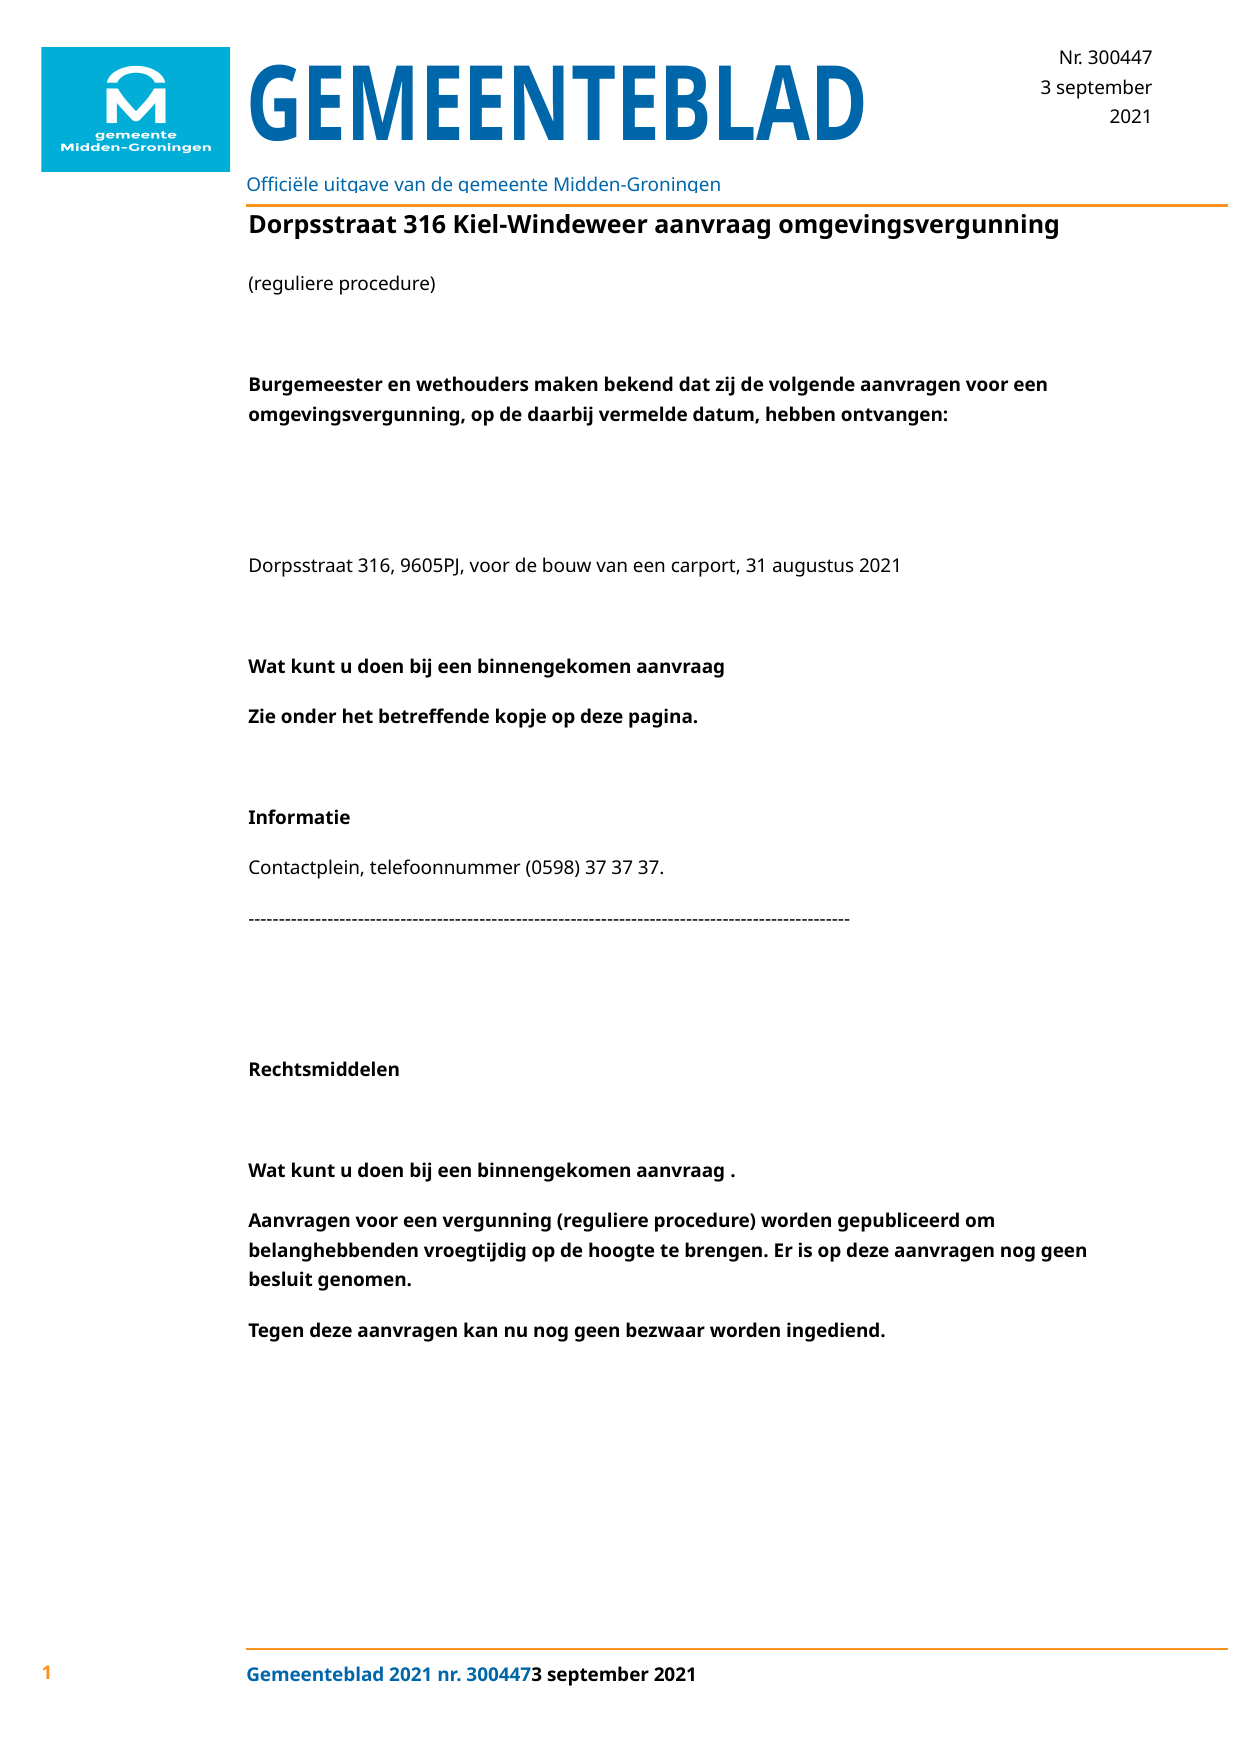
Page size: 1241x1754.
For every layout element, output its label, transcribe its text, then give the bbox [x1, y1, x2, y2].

text Rechtsmiddelen [248, 1056, 1152, 1082]
text Wat kunt u doen bij een binnengekomen aanvraag [248, 653, 1152, 678]
text Contactplein, telefoonnummer (0598) 37 37 37. [248, 854, 1152, 880]
text Zie onder het betreffende kopje op deze pagina. [248, 703, 1152, 729]
picture [108, 66, 164, 82]
text Wat kunt u doen bij een binnengekomen aanvraag . [248, 1157, 1152, 1183]
picture [107, 89, 165, 122]
picture [184, 146, 190, 153]
text (reguliere procedure) [248, 270, 1152, 296]
text Tegen deze aanvragen kan nu nog geen bezwaar worden ingediend. [248, 1317, 1152, 1343]
text Dorpsstraat 316, 9605PJ, voor de bouw van een carport, 31 augustus 2021 [248, 552, 1152, 578]
text Informatie [248, 804, 1152, 830]
text Dorpsstraat 316 Kiel-Windeweer aanvraag omgevingsvergunning [248, 207, 1152, 241]
text Burgemeester en wethouders maken bekend dat zij de volgende aanvragen voor een omgevingsvergunning, op de daarbij vermelde datum, hebben ontvangen: [248, 371, 1152, 426]
text Aanvragen voor een vergunning (reguliere procedure) worden gepubliceerd om belanghebbenden vroegtijdig op de hoogte te brengen. Er is op deze aanvragen nog geen besluit genomen. [248, 1207, 1152, 1292]
text --------------------------------------------------------------------------------------------------- [248, 905, 1152, 931]
